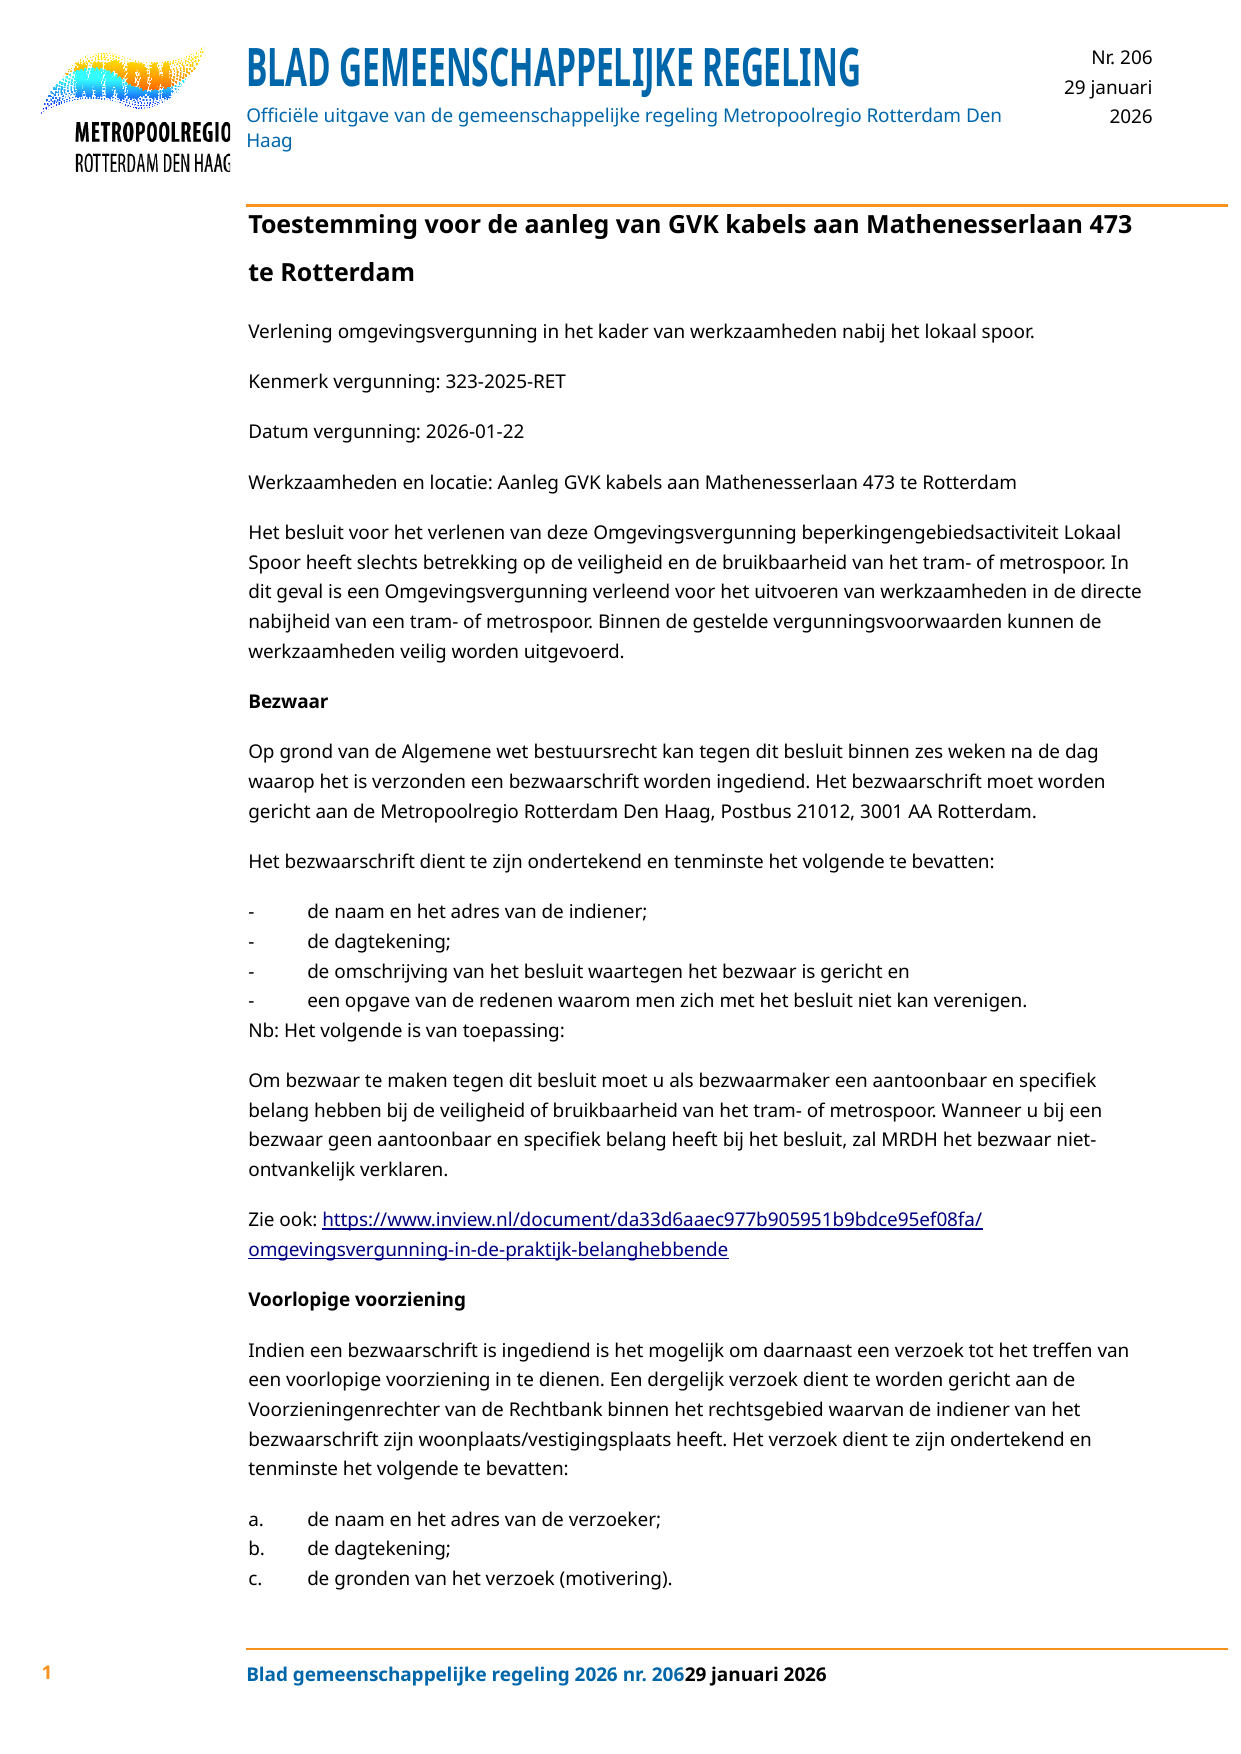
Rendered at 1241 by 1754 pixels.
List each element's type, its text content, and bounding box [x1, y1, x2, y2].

text Het bezwaarschrift dient te zijn ondertekend en tenminste het volgende te bevatten: [248, 848, 1152, 874]
list de omschrijving van het besluit waartegen het bezwaar is gericht en [248, 958, 1152, 984]
text Voorlopige voorziening [248, 1287, 1152, 1312]
text Kenmerk vergunning: 323-2025-RET [248, 368, 1152, 394]
list de dagtekening; [248, 1535, 1152, 1561]
text Het besluit voor het verlenen van deze Omgevingsvergunning beperkingengebiedsactiviteit Lokaal Spoor heeft slechts betrekking op de veiligheid en de bruikbaarheid van het tram- of metrospoor. In dit geval is een Omgevingsvergunning verleend voor het uitvoeren van werkzaamheden in de directe nabijheid van een tram- of metrospoor. Binnen de gestelde vergunningsvoorwaarden kunnen de werkzaamheden veilig worden uitgevoerd. [248, 519, 1152, 664]
text Nb: Het volgende is van toepassing: [248, 1017, 1152, 1043]
text Indien een bezwaarschrift is ingediend is het mogelijk om daarnaast een verzoek tot het treffen van een voorlopige voorziening in te dienen. Een dergelijk verzoek dient te worden gericht aan de Voorzieningenrechter van de Rechtbank binnen het rechtsgebied waarvan de indiener van het bezwaarschrift zijn woonplaats/vestigingsplaats heeft. Het verzoek dient te zijn ondertekend en tenminste het volgende te bevatten: [248, 1337, 1152, 1481]
list een opgave van de redenen waarom men zich met het besluit niet kan verenigen. [248, 987, 1152, 1013]
text Datum vergunning: 2026-01-22 [248, 419, 1152, 444]
list de gronden van het verzoek (motivering). [248, 1565, 1152, 1591]
text Om bezwaar te maken tegen dit besluit moet u als bezwaarmaker een aantoonbaar en specifiek belang hebben bij de veiligheid of bruikbaarheid van het tram- of metrospoor. Wanneer u bij een bezwaar geen aantoonbaar en specifiek belang heeft bij het besluit, zal MRDH het bezwaar niet-ontvankelijk verklaren. [248, 1067, 1152, 1182]
text Bezwaar [248, 688, 1152, 714]
picture [41, 47, 231, 172]
text Werkzaamheden en locatie: Aanleg GVK kabels aan Mathenesserlaan 473 te Rotterdam [248, 469, 1152, 495]
list de dagtekening; [248, 928, 1152, 954]
list de naam en het adres van de indiener; [248, 899, 1152, 924]
text Verlening omgevingsvergunning in het kader van werkzaamheden nabij het lokaal spoor. [248, 318, 1152, 344]
text Op grond van de Algemene wet bestuursrecht kan tegen dit besluit binnen zes weken na de dag waarop het is verzonden een bezwaarschrift worden ingediend. Het bezwaarschrift moet worden gericht aan de Metropoolregio Rotterdam Den Haag, Postbus 21012, 3001 AA Rotterdam. [248, 739, 1152, 824]
list de naam en het adres van de verzoeker; [248, 1506, 1152, 1532]
text Toestemming voor de aanleg van GVK kabels aan Mathenesserlaan 473 te Rotterdam [248, 207, 1152, 288]
text Zie ook: https://www.inview.nl/document/da33d6aaec977b905951b9bdce95ef08fa/omgevingsvergunning-in-de-praktijk-belanghebbende [248, 1207, 1152, 1262]
